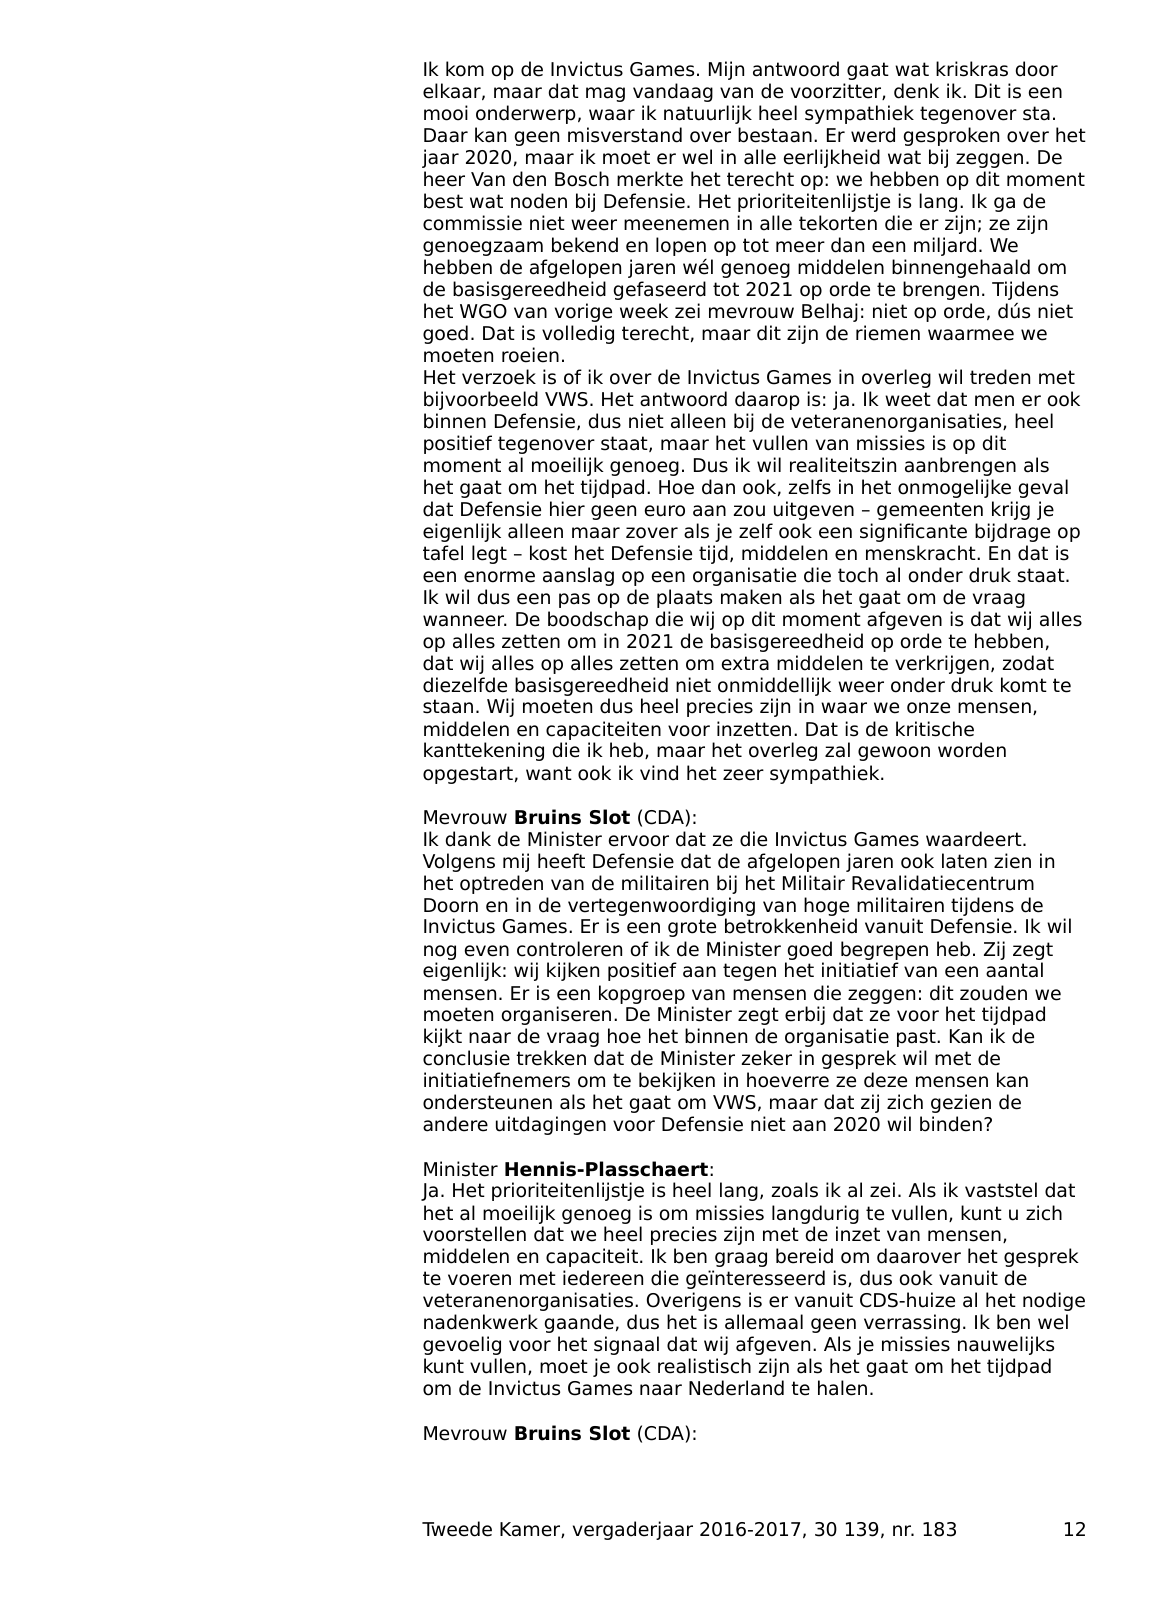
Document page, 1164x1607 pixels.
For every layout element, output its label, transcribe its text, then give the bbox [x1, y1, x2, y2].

text Ik kom op de Invictus Games. Mijn antwoord gaat wat kriskras door elkaar, maar dat mag vandaag van de voorzitter, denk ik. Dit is een mooi onderwerp, waar ik natuurlijk heel sympathiek tegenover sta. Daar kan geen misverstand over bestaan. Er werd gesproken over het jaar 2020, maar ik moet er wel in alle eerlijkheid wat bij zeggen. De heer Van den Bosch merkte het terecht op: we hebben op dit moment best wat noden bij Defensie. Het prioriteitenlijstje is lang. Ik ga de commissie niet weer meenemen in alle tekorten die er zijn; ze zijn genoegzaam bekend en lopen op tot meer dan een miljard. We hebben de afgelopen jaren wél genoeg middelen binnengehaald om de basisgereedheid gefaseerd tot 2021 op orde te brengen. Tijdens het WGO van vorige week zei mevrouw Belhaj: niet op orde, dús niet goed. Dat is volledig terecht, maar dit zijn de riemen waarmee we moeten roeien. [422, 59, 1087, 367]
text Minister Hennis-Plasschaert: [422, 1158, 1087, 1180]
text Het verzoek is of ik over de Invictus Games in overleg wil treden met bijvoorbeeld VWS. Het antwoord daarop is: ja. Ik weet dat men er ook binnen Defensie, dus niet alleen bij de veteranenorganisaties, heel positief tegenover staat, maar het vullen van missies is op dit moment al moeilijk genoeg. Dus ik wil realiteitszin aanbrengen als het gaat om het tijdpad. Hoe dan ook, zelfs in het onmogelijke geval dat Defensie hier geen euro aan zou uitgeven – gemeenten krijg je eigenlijk alleen maar zover als je zelf ook een significante bijdrage op tafel legt – kost het Defensie tijd, middelen en menskracht. En dat is een enorme aanslag op een organisatie die toch al onder druk staat. Ik wil dus een pas op de plaats maken als het gaat om de vraag wanneer. De boodschap die wij op dit moment afgeven is dat wij alles op alles zetten om in 2021 de basisgereedheid op orde te hebben, dat wij alles op alles zetten om extra middelen te verkrijgen, zodat diezelfde basisgereedheid niet onmiddellijk weer onder druk komt te staan. Wij moeten dus heel precies zijn in waar we onze mensen, middelen en capaciteiten voor inzetten. Dat is de kritische kanttekening die ik heb, maar het overleg zal gewoon worden opgestart, want ook ik vind het zeer sympathiek. [422, 367, 1087, 784]
text Ik dank de Minister ervoor dat ze die Invictus Games waardeert. Volgens mij heeft Defensie dat de afgelopen jaren ook laten zien in het optreden van de militairen bij het Militair Revalidatiecentrum Doorn en in de vertegenwoordiging van hoge militairen tijdens de Invictus Games. Er is een grote betrokkenheid vanuit Defensie. Ik wil nog even controleren of ik de Minister goed begrepen heb. Zij zegt eigenlijk: wij kijken positief aan tegen het initiatief van een aantal mensen. Er is een kopgroep van mensen die zeggen: dit zouden we moeten organiseren. De Minister zegt erbij dat ze voor het tijdpad kijkt naar de vraag hoe het binnen de organisatie past. Kan ik de conclusie trekken dat de Minister zeker in gesprek wil met de initiatiefnemers om te bekijken in hoeverre ze deze mensen kan ondersteunen als het gaat om VWS, maar dat zij zich gezien de andere uitdagingen voor Defensie niet aan 2020 wil binden? [422, 828, 1087, 1136]
text Mevrouw Bruins Slot (CDA): [422, 1422, 1087, 1444]
text Mevrouw Bruins Slot (CDA): [422, 807, 1087, 828]
text Ja. Het prioriteitenlijstje is heel lang, zoals ik al zei. Als ik vaststel dat het al moeilijk genoeg is om missies langdurig te vullen, kunt u zich voorstellen dat we heel precies zijn met de inzet van mensen, middelen en capaciteit. Ik ben graag bereid om daarover het gesprek te voeren met iedereen die geïnteresseerd is, dus ook vanuit de veteranenorganisaties. Overigens is er vanuit CDS-huize al het nodige nadenkwerk gaande, dus het is allemaal geen verrassing. Ik ben wel gevoelig voor het signaal dat wij afgeven. Als je missies nauwelijks kunt vullen, moet je ook realistisch zijn als het gaat om het tijdpad om de Invictus Games naar Nederland te halen. [422, 1180, 1087, 1400]
